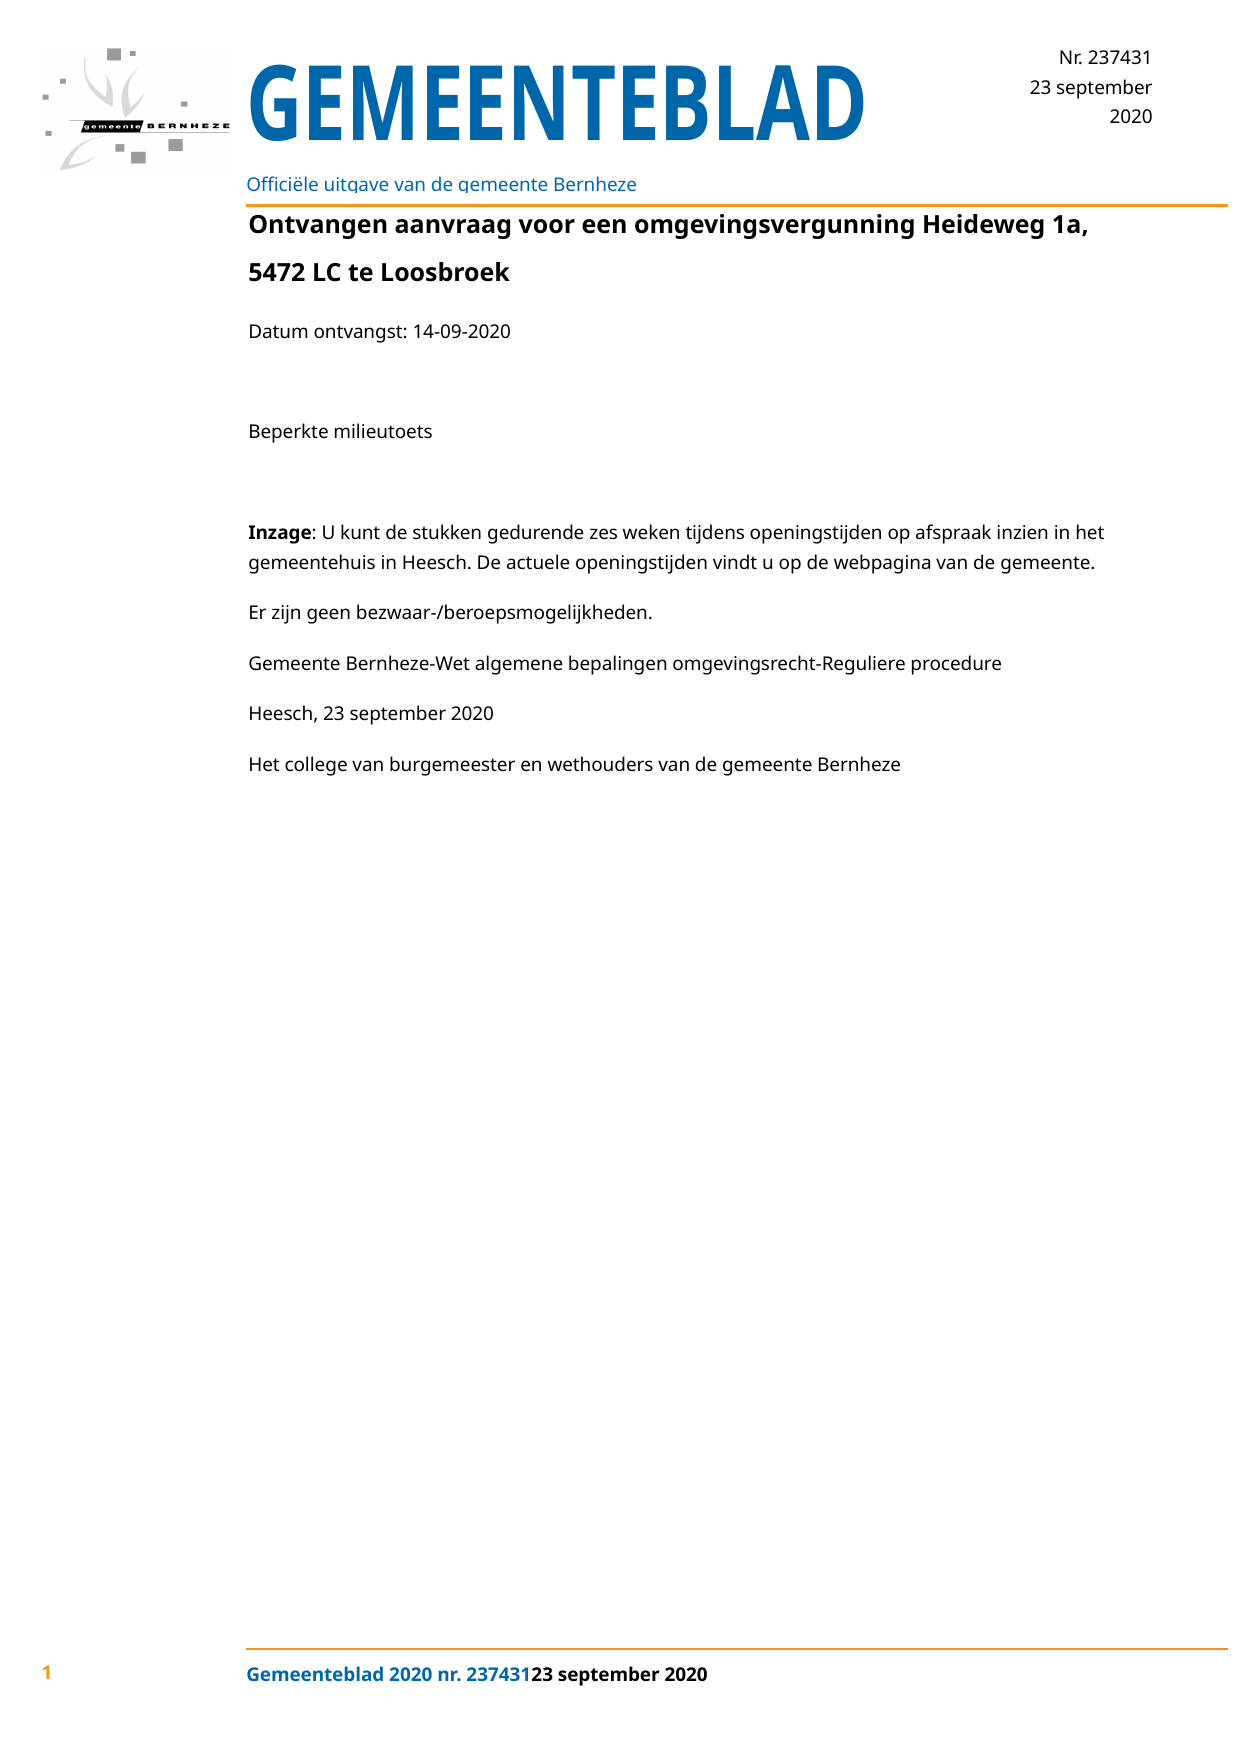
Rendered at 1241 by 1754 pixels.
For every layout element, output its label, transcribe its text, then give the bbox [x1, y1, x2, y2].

text Heesch, 23 september 2020 [248, 700, 1152, 726]
picture [41, 47, 231, 172]
text Ontvangen aanvraag voor een omgevingsvergunning Heideweg 1a, 5472 LC te Loosbroek [248, 207, 1152, 288]
text Gemeente Bernheze-Wet algemene bepalingen omgevingsrecht-Reguliere procedure [248, 650, 1152, 676]
text Inzage: U kunt de stukken gedurende zes weken tijdens openingstijden op afspraak inzien in het gemeentehuis in Heesch. De actuele openingstijden vindt u op de webpagina van de gemeente. [248, 519, 1152, 575]
text Er zijn geen bezwaar-/beroepsmogelijkheden. [248, 599, 1152, 625]
text Het college van burgemeester en wethouders van de gemeente Bernheze [248, 751, 1152, 777]
text Beperkte milieutoets [248, 419, 1152, 444]
text Datum ontvangst: 14-09-2020 [248, 318, 1152, 344]
